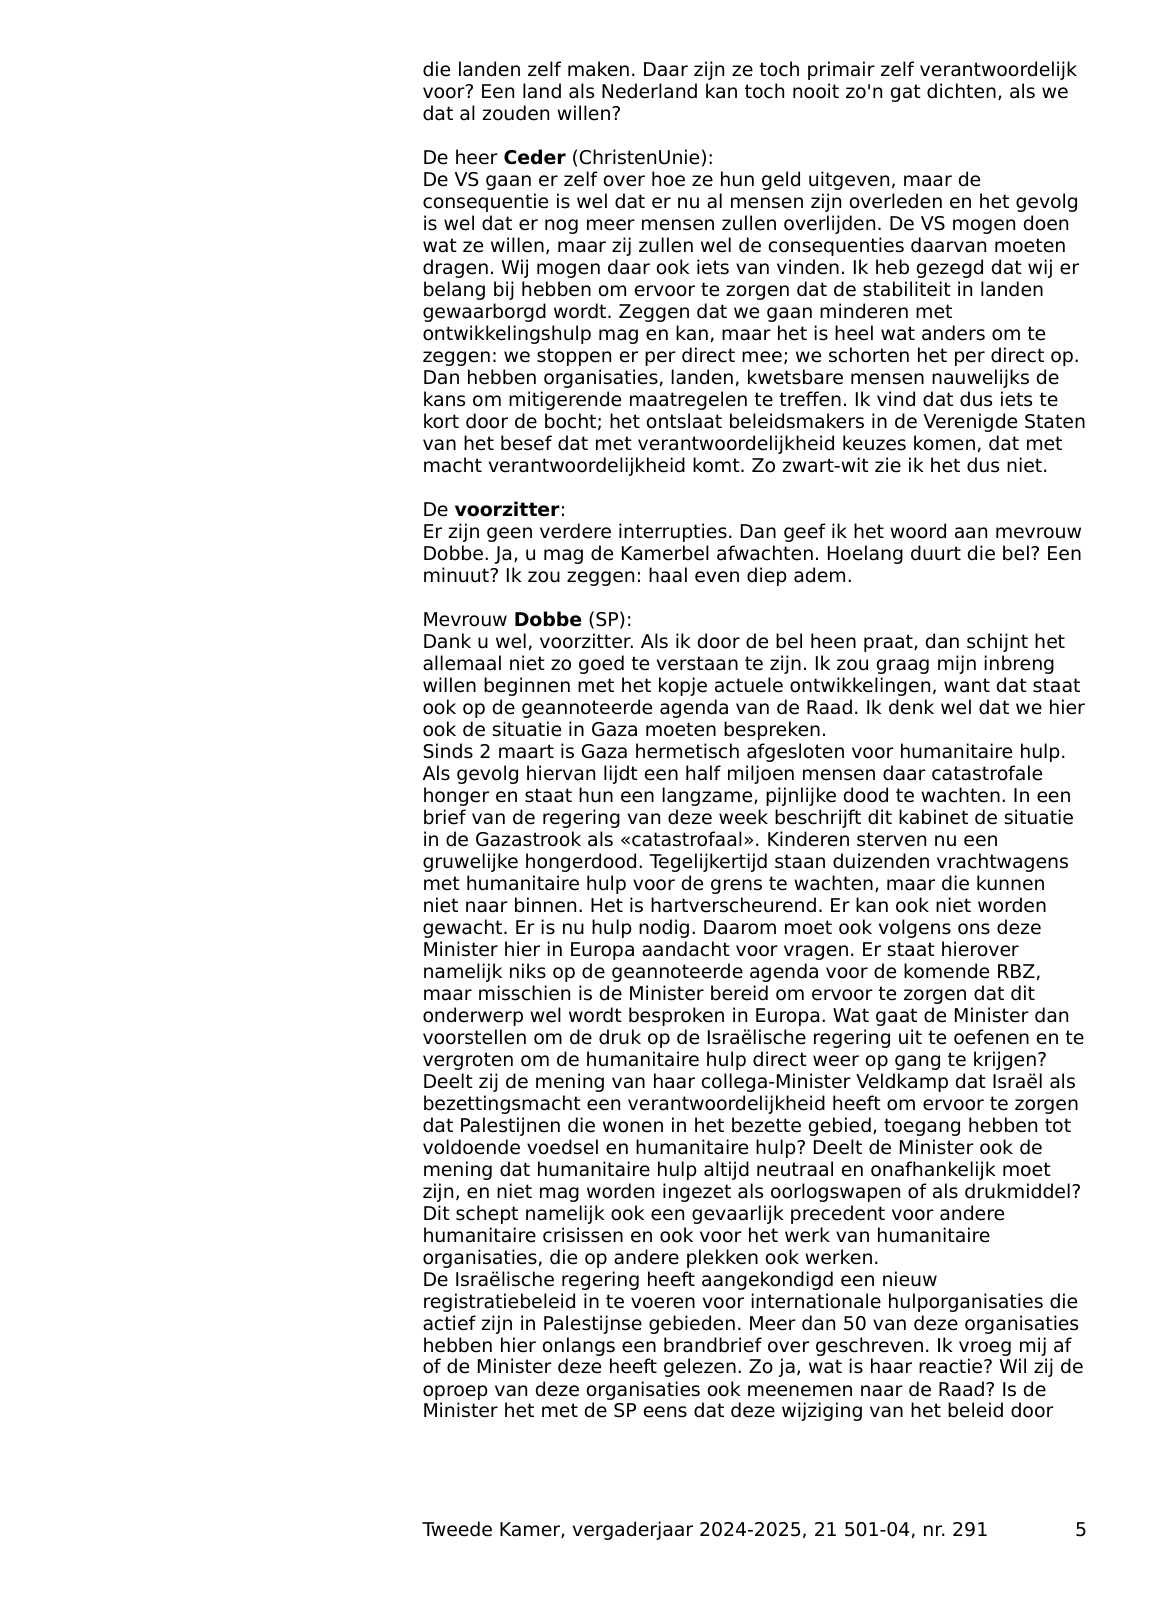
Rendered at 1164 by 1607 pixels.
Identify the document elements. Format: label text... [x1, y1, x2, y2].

text De voorzitter: [422, 499, 1087, 521]
text De heer Ceder (ChristenUnie): [422, 147, 1087, 169]
text Er zijn geen verdere interrupties. Dan geef ik het woord aan mevrouw Dobbe. Ja, u mag de Kamerbel afwachten. Hoelang duurt die bel? Een minuut? Ik zou zeggen: haal even diep adem. [422, 521, 1087, 587]
text De Israëlische regering heeft aangekondigd een nieuw registratiebeleid in te voeren voor internationale hulporganisaties die actief zijn in Palestijnse gebieden. Meer dan 50 van deze organisaties hebben hier onlangs een brandbrief over geschreven. Ik vroeg mij af of de Minister deze heeft gelezen. Zo ja, wat is haar reactie? Wil zij de oproep van deze organisaties ook meenemen naar de Raad? Is de Minister het met de SP eens dat deze wijziging van het beleid door [422, 1268, 1087, 1422]
text Mevrouw Dobbe (SP): [422, 609, 1087, 631]
text De VS gaan er zelf over hoe ze hun geld uitgeven, maar de consequentie is wel dat er nu al mensen zijn overleden en het gevolg is wel dat er nog meer mensen zullen overlijden. De VS mogen doen wat ze willen, maar zij zullen wel de consequenties daarvan moeten dragen. Wij mogen daar ook iets van vinden. Ik heb gezegd dat wij er belang bij hebben om ervoor te zorgen dat de stabiliteit in landen gewaarborgd wordt. Zeggen dat we gaan minderen met ontwikkelingshulp mag en kan, maar het is heel wat anders om te zeggen: we stoppen er per direct mee; we schorten het per direct op. Dan hebben organisaties, landen, kwetsbare mensen nauwelijks de kans om mitigerende maatregelen te treffen. Ik vind dat dus iets te kort door de bocht; het ontslaat beleidsmakers in de Verenigde Staten van het besef dat met verantwoordelijkheid keuzes komen, dat met macht verantwoordelijkheid komt. Zo zwart-wit zie ik het dus niet. [422, 169, 1087, 477]
text Dank u wel, voorzitter. Als ik door de bel heen praat, dan schijnt het allemaal niet zo goed te verstaan te zijn. Ik zou graag mijn inbreng willen beginnen met het kopje actuele ontwikkelingen, want dat staat ook op de geannoteerde agenda van de Raad. Ik denk wel dat we hier ook de situatie in Gaza moeten bespreken. [422, 631, 1087, 741]
text die landen zelf maken. Daar zijn ze toch primair zelf verantwoordelijk voor? Een land als Nederland kan toch nooit zo'n gat dichten, als we dat al zouden willen? [422, 59, 1087, 125]
text Sinds 2 maart is Gaza hermetisch afgesloten voor humanitaire hulp. Als gevolg hiervan lijdt een half miljoen mensen daar catastrofale honger en staat hun een langzame, pijnlijke dood te wachten. In een brief van de regering van deze week beschrijft dit kabinet de situatie in de Gazastrook als «catastrofaal». Kinderen sterven nu een gruwelijke hongerdood. Tegelijkertijd staan duizenden vrachtwagens met humanitaire hulp voor de grens te wachten, maar die kunnen niet naar binnen. Het is hartverscheurend. Er kan ook niet worden gewacht. Er is nu hulp nodig. Daarom moet ook volgens ons deze Minister hier in Europa aandacht voor vragen. Er staat hierover namelijk niks op de geannoteerde agenda voor de komende RBZ, maar misschien is de Minister bereid om ervoor te zorgen dat dit onderwerp wel wordt besproken in Europa. Wat gaat de Minister dan voorstellen om de druk op de Israëlische regering uit te oefenen en te vergroten om de humanitaire hulp direct weer op gang te krijgen? Deelt zij de mening van haar collega-Minister Veldkamp dat Israël als bezettingsmacht een verantwoordelijkheid heeft om ervoor te zorgen dat Palestijnen die wonen in het bezette gebied, toegang hebben tot voldoende voedsel en humanitaire hulp? Deelt de Minister ook de mening dat humanitaire hulp altijd neutraal en onafhankelijk moet zijn, en niet mag worden ingezet als oorlogswapen of als drukmiddel? Dit schept namelijk ook een gevaarlijk precedent voor andere humanitaire crisissen en ook voor het werk van humanitaire organisaties, die op andere plekken ook werken. [422, 741, 1087, 1268]
